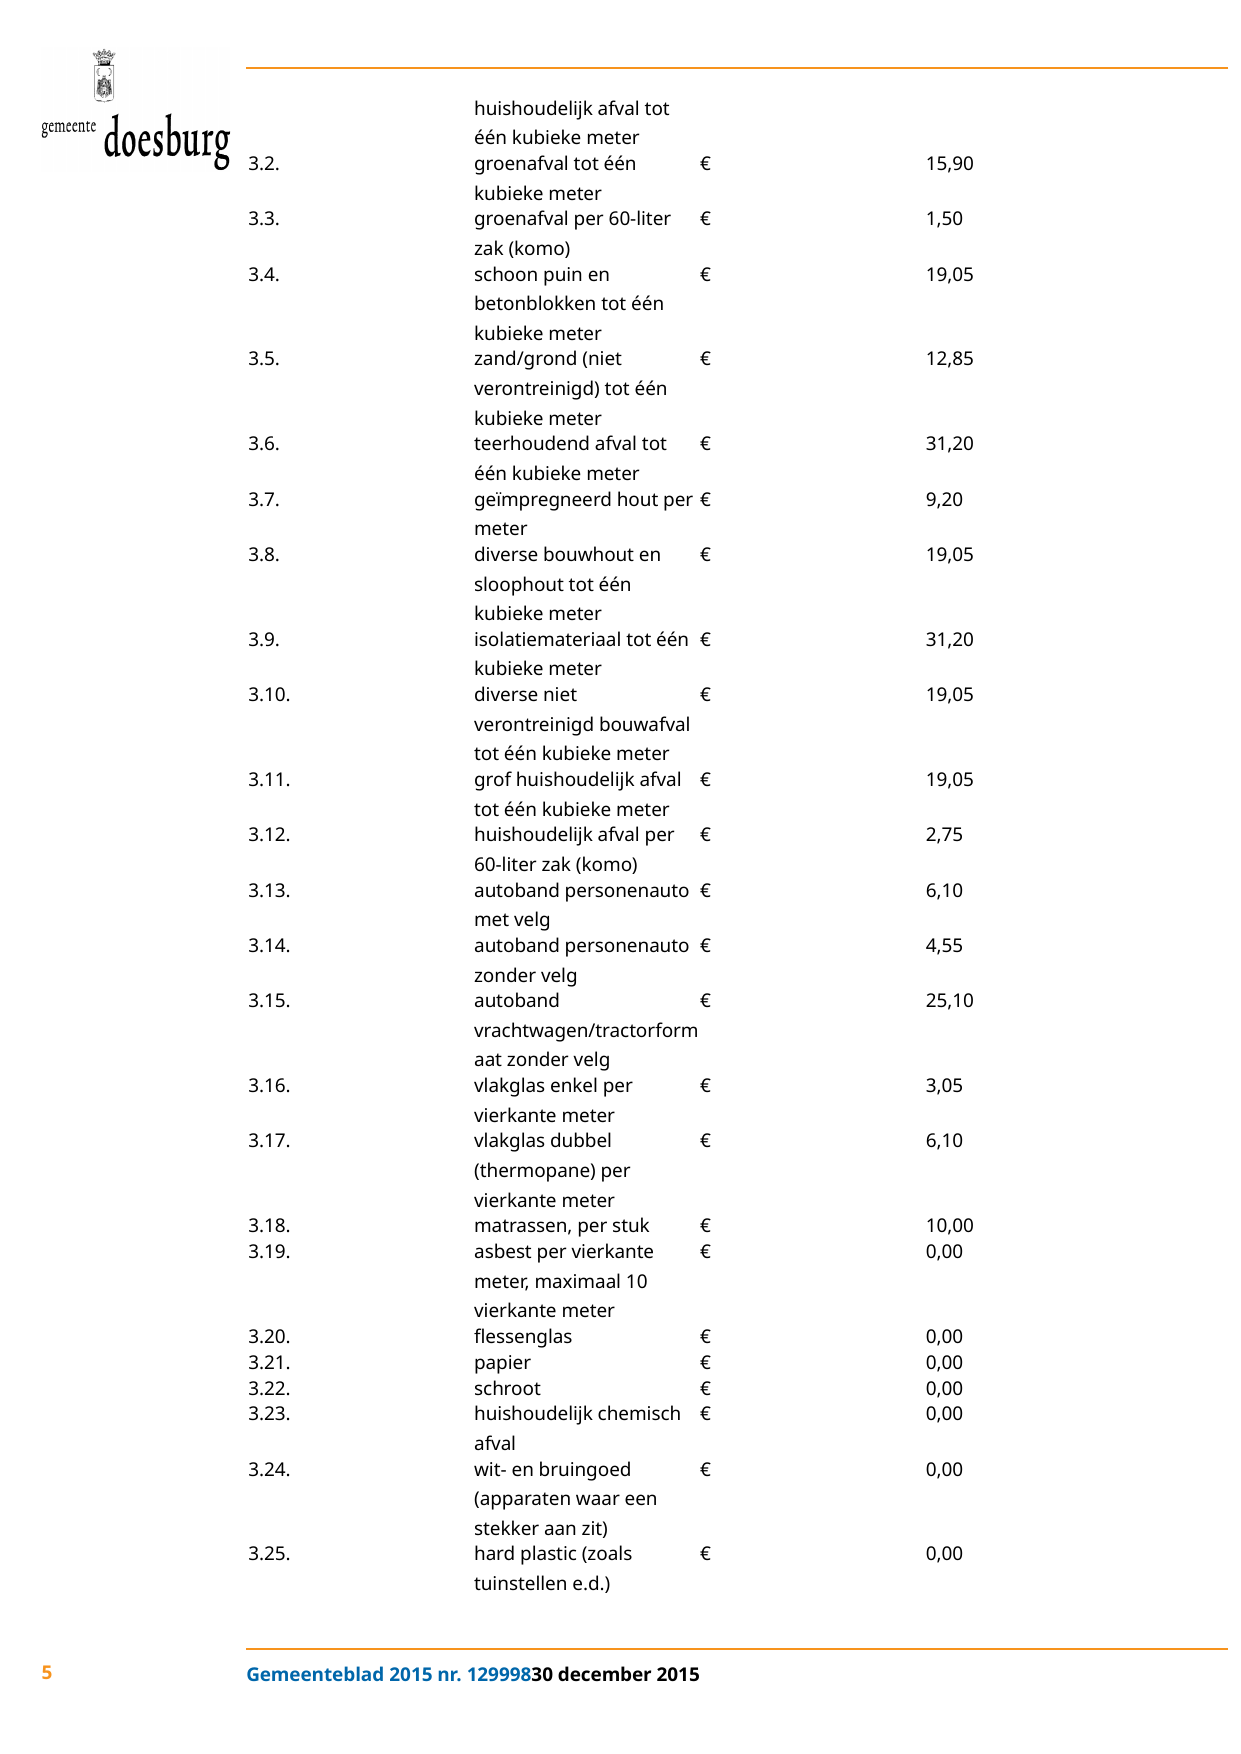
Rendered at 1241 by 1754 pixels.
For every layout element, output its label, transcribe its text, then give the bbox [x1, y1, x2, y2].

table_cell 3.15. [248, 988, 474, 1072]
table_cell teerhoudend afval tot één kubieke meter [474, 431, 700, 486]
table_cell 3.11. [248, 766, 474, 822]
table_cell € [700, 1456, 926, 1541]
table_cell € [700, 626, 926, 681]
table_cell isolatiemateriaal tot één kubieke meter [474, 626, 700, 681]
table_cell € [700, 1213, 926, 1238]
table_cell 3.16. [248, 1073, 474, 1128]
table_cell schoon puin en betonblokken tot één kubieke meter [474, 261, 700, 346]
table_cell € [700, 988, 926, 1072]
table_cell 31,20 [926, 431, 1152, 486]
table_cell 0,00 [926, 1541, 1152, 1596]
table_cell € [700, 766, 926, 822]
table_cell vlakglas enkel per vierkante meter [474, 1073, 700, 1128]
table_cell 19,05 [926, 541, 1152, 626]
table_cell 3.20. [248, 1323, 474, 1349]
table_cell 3.23. [248, 1400, 474, 1456]
table_cell grof huishoudelijk afval tot één kubieke meter [474, 766, 700, 822]
table_cell 3.17. [248, 1128, 474, 1213]
table_cell 0,00 [926, 1349, 1152, 1375]
table_cell 3,05 [926, 1073, 1152, 1128]
table_cell 10,00 [926, 1213, 1152, 1238]
table_cell 9,20 [926, 486, 1152, 541]
table_cell huishoudelijk afval per 60-liter zak (komo) [474, 822, 700, 877]
table_cell 19,05 [926, 766, 1152, 822]
table_cell € [700, 205, 926, 261]
table_cell [700, 95, 926, 150]
table_cell € [700, 932, 926, 987]
table_cell zand/grond (niet verontreinigd) tot één kubieke meter [474, 346, 700, 431]
table_cell diverse niet verontreinigd bouwafval tot één kubieke meter [474, 681, 700, 766]
table_cell huishoudelijk afval tot één kubieke meter [474, 95, 700, 150]
table_cell [926, 95, 1152, 150]
table_cell 0,00 [926, 1238, 1152, 1323]
table_cell € [700, 877, 926, 932]
table_cell 3.7. [248, 486, 474, 541]
table_cell 3.22. [248, 1375, 474, 1400]
table_cell € [700, 261, 926, 346]
table_cell 0,00 [926, 1323, 1152, 1349]
table_cell 3.19. [248, 1238, 474, 1323]
table_cell 3.13. [248, 877, 474, 932]
table_cell 0,00 [926, 1456, 1152, 1541]
table_cell 3.4. [248, 261, 474, 346]
table_cell 3.9. [248, 626, 474, 681]
table_cell € [700, 1128, 926, 1213]
table_cell € [700, 1375, 926, 1400]
table_cell 3.14. [248, 932, 474, 987]
table_cell € [700, 346, 926, 431]
table_cell wit- en bruingoed (apparaten waar een stekker aan zit) [474, 1456, 700, 1541]
table_cell 3.24. [248, 1456, 474, 1541]
table_cell 0,00 [926, 1400, 1152, 1456]
table_cell groenafval tot één kubieke meter [474, 150, 700, 205]
table_cell 12,85 [926, 346, 1152, 431]
table_cell autoband vrachtwagen/tractorformaat zonder velg [474, 988, 700, 1072]
table_cell 3.8. [248, 541, 474, 626]
table_cell autoband personenauto met velg [474, 877, 700, 932]
table_cell huishoudelijk chemisch afval [474, 1400, 700, 1456]
table_cell 0,00 [926, 1375, 1152, 1400]
table_cell 3.10. [248, 681, 474, 766]
table_cell groenafval per 60-liter zak (komo) [474, 205, 700, 261]
table_cell € [700, 1400, 926, 1456]
table_cell geïmpregneerd hout per meter [474, 486, 700, 541]
table_cell asbest per vierkante meter, maximaal 10 vierkante meter [474, 1238, 700, 1323]
table_cell diverse bouwhout en sloophout tot één kubieke meter [474, 541, 700, 626]
table_cell 1,50 [926, 205, 1152, 261]
table_cell schroot [474, 1375, 700, 1400]
table_cell € [700, 681, 926, 766]
table_cell 3.3. [248, 205, 474, 261]
table_cell papier [474, 1349, 700, 1375]
table_cell € [700, 1541, 926, 1596]
table_cell 25,10 [926, 988, 1152, 1072]
table_cell 19,05 [926, 261, 1152, 346]
table_cell [248, 95, 474, 150]
table_cell 6,10 [926, 877, 1152, 932]
table_cell € [700, 486, 926, 541]
table_cell € [700, 1238, 926, 1323]
table_cell 2,75 [926, 822, 1152, 877]
table_cell 4,55 [926, 932, 1152, 987]
table_cell € [700, 1323, 926, 1349]
table_cell 19,05 [926, 681, 1152, 766]
table_cell € [700, 1073, 926, 1128]
table_cell 3.6. [248, 431, 474, 486]
table_cell hard plastic (zoals tuinstellen e.d.) [474, 1541, 700, 1596]
table_cell 3.2. [248, 150, 474, 205]
table_cell € [700, 822, 926, 877]
table_cell matrassen, per stuk [474, 1213, 700, 1238]
table_cell € [700, 1349, 926, 1375]
table_cell vlakglas dubbel (thermopane) per vierkante meter [474, 1128, 700, 1213]
table_cell 31,20 [926, 626, 1152, 681]
picture [41, 47, 231, 172]
table_cell 3.25. [248, 1541, 474, 1596]
table_cell € [700, 541, 926, 626]
table_cell € [700, 150, 926, 205]
table_cell 3.12. [248, 822, 474, 877]
table_cell € [700, 431, 926, 486]
table_cell 3.5. [248, 346, 474, 431]
table_cell 3.21. [248, 1349, 474, 1375]
table_cell autoband personenauto zonder velg [474, 932, 700, 987]
table_cell 3.18. [248, 1213, 474, 1238]
table_cell 6,10 [926, 1128, 1152, 1213]
table_cell 15,90 [926, 150, 1152, 205]
table_cell flessenglas [474, 1323, 700, 1349]
